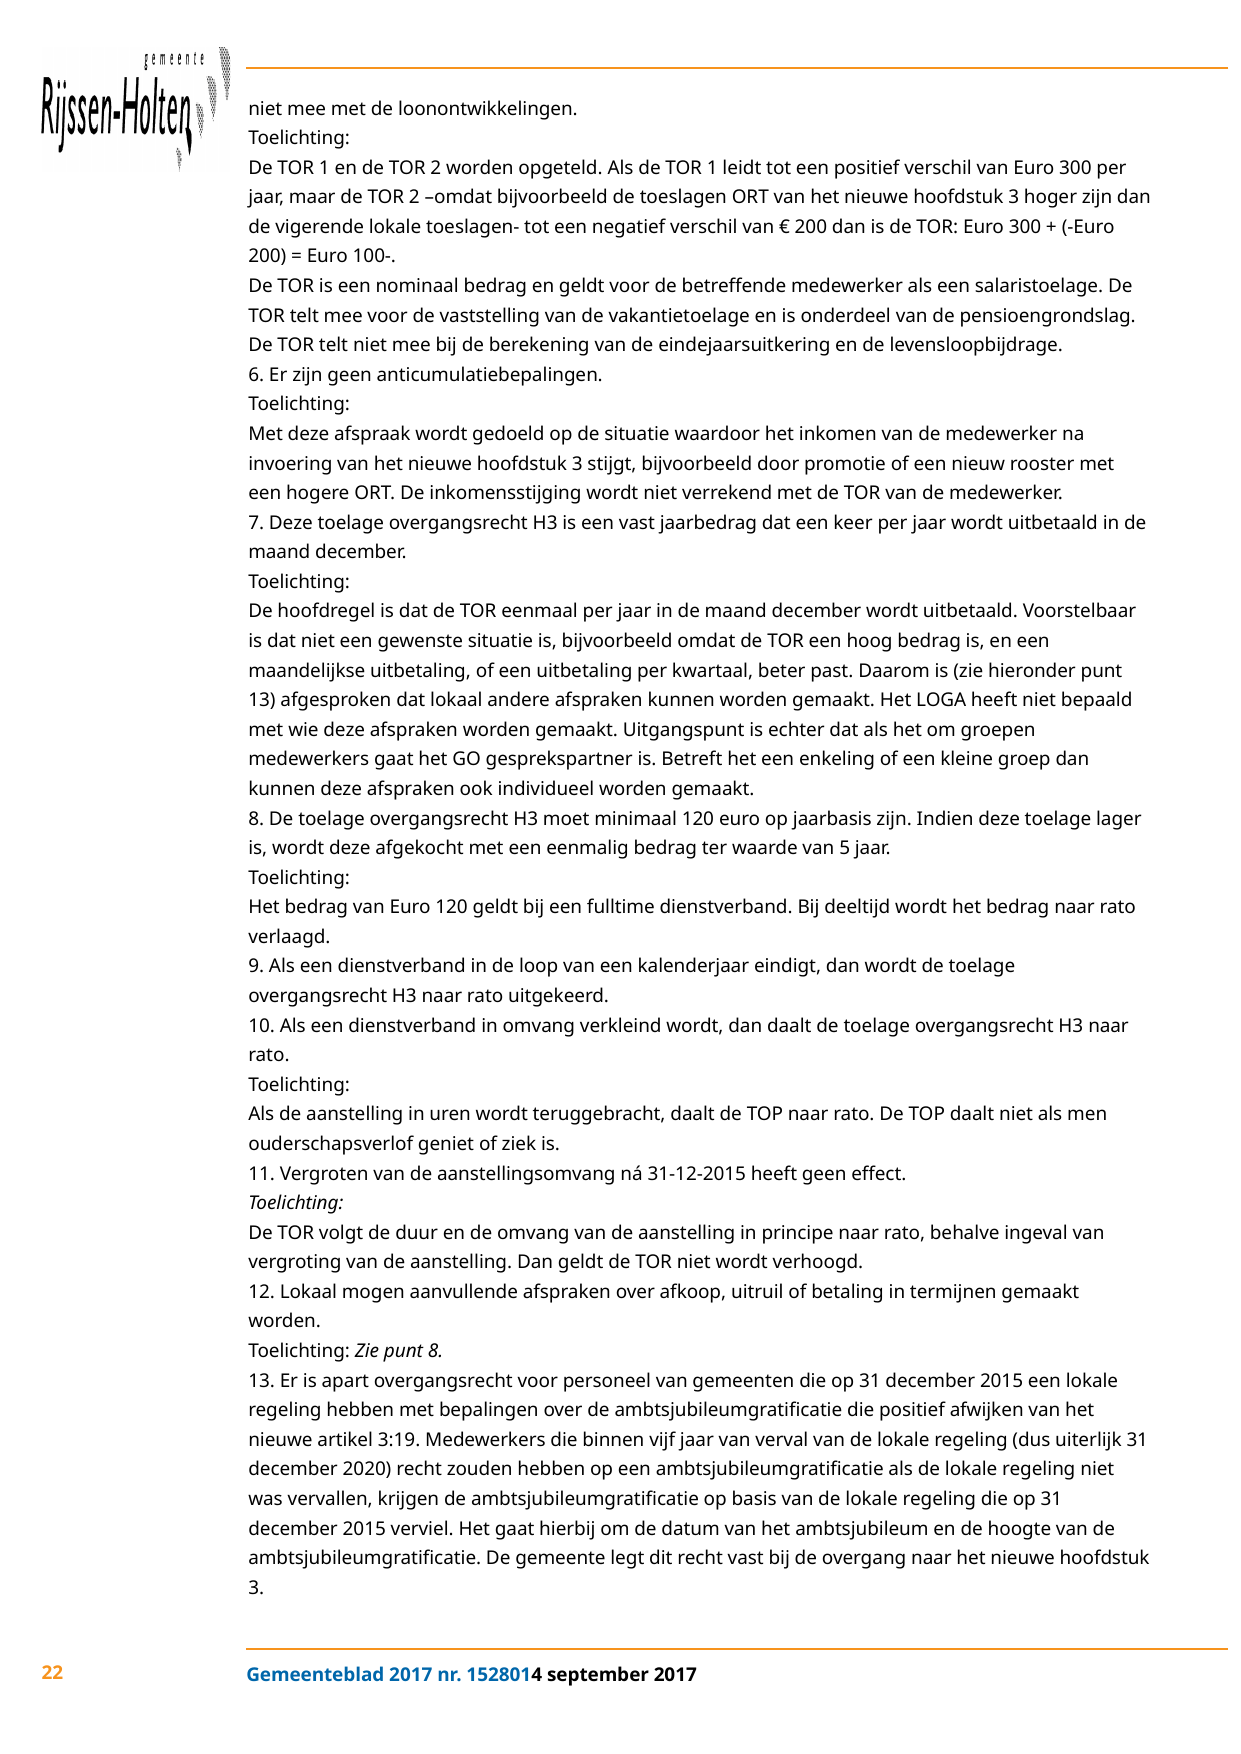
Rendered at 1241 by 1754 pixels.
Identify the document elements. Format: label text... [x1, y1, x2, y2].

text Met deze afspraak wordt gedoeld op de situatie waardoor het inkomen van de medewerker na invoering van het nieuwe hoofdstuk 3 stijgt, bijvoorbeeld door promotie of een nieuw rooster met een hogere ORT. De inkomensstijging wordt niet verrekend met de TOR van de medewerker. [248, 420, 1152, 505]
text Toelichting: Zie punt 8. [248, 1337, 1152, 1363]
text Toelichting: [248, 864, 1152, 890]
text 11. Vergroten van de aanstellingsomvang ná 31-12-2015 heeft geen effect. [248, 1160, 1152, 1186]
text Toelichting: [248, 568, 1152, 594]
text 8. De toelage overgangsrecht H3 moet minimaal 120 euro op jaarbasis zijn. Indien deze toelage lager is, wordt deze afgekocht met een eenmalig bedrag ter waarde van 5 jaar. [248, 805, 1152, 860]
text Toelichting: [248, 1189, 1152, 1215]
text De TOR volgt de duur en de omvang van de aanstelling in principe naar rato, behalve ingeval van vergroting van de aanstelling. Dan geldt de TOR niet wordt verhoogd. [248, 1219, 1152, 1274]
text Als de aanstelling in uren wordt teruggebracht, daalt de TOP naar rato. De TOP daalt niet als men ouderschapsverlof geniet of ziek is. [248, 1101, 1152, 1156]
text De hoofdregel is dat de TOR eenmaal per jaar in de maand december wordt uitbetaald. Voorstelbaar is dat niet een gewenste situatie is, bijvoorbeeld omdat de TOR een hoog bedrag is, en een maandelijkse uitbetaling, of een uitbetaling per kwartaal, beter past. Daarom is (zie hieronder punt 13) afgesproken dat lokaal andere afspraken kunnen worden gemaakt. Het LOGA heeft niet bepaald met wie deze afspraken worden gemaakt. Uitgangspunt is echter dat als het om groepen medewerkers gaat het GO gesprekspartner is. Betreft het een enkeling of een kleine groep dan kunnen deze afspraken ook individueel worden gemaakt. [248, 598, 1152, 801]
text 7. Deze toelage overgangsrecht H3 is een vast jaarbedrag dat een keer per jaar wordt uitbetaald in de maand december. [248, 509, 1152, 564]
text Het bedrag van Euro 120 geldt bij een fulltime dienstverband. Bij deeltijd wordt het bedrag naar rato verlaagd. [248, 893, 1152, 949]
text De TOR is een nominaal bedrag en geldt voor de betreffende medewerker als een salaristoelage. De TOR telt mee voor de vaststelling van de vakantietoelage en is onderdeel van de pensioengrondslag. De TOR telt niet mee bij de berekening van de eindejaarsuitkering en de levensloopbijdrage. [248, 272, 1152, 357]
text 6. Er zijn geen anticumulatiebepalingen. [248, 361, 1152, 387]
text 13. Er is apart overgangsrecht voor personeel van gemeenten die op 31 december 2015 een lokale regeling hebben met bepalingen over de ambtsjubileumgratificatie die positief afwijken van het nieuwe artikel 3:19. Medewerkers die binnen vijf jaar van verval van de lokale regeling (dus uiterlijk 31 december 2020) recht zouden hebben op een ambtsjubileumgratificatie als de lokale regeling niet was vervallen, krijgen de ambtsjubileumgratificatie op basis van de lokale regeling die op 31 december 2015 verviel. Het gaat hierbij om de datum van het ambtsjubileum en de hoogte van de ambtsjubileumgratificatie. De gemeente legt dit recht vast bij de overgang naar het nieuwe hoofdstuk 3. [248, 1367, 1152, 1600]
text Toelichting: [248, 1071, 1152, 1097]
text Toelichting: [248, 391, 1152, 416]
text 12. Lokaal mogen aanvullende afspraken over afkoop, uitruil of betaling in termijnen gemaakt worden. [248, 1278, 1152, 1333]
text De TOR 1 en de TOR 2 worden opgeteld. Als de TOR 1 leidt tot een positief verschil van Euro 300 per jaar, maar de TOR 2 –omdat bijvoorbeeld de toeslagen ORT van het nieuwe hoofdstuk 3 hoger zijn dan de vigerende lokale toeslagen- tot een negatief verschil van € 200 dan is de TOR: Euro 300 + (-Euro 200) = Euro 100-. [248, 154, 1152, 268]
text 10. Als een dienstverband in omvang verkleind wordt, dan daalt de toelage overgangsrecht H3 naar rato. [248, 1012, 1152, 1067]
picture [41, 47, 231, 172]
text niet mee met de loonontwikkelingen. [248, 95, 1152, 121]
text Toelichting: [248, 124, 1152, 150]
text 9. Als een dienstverband in de loop van een kalenderjaar eindigt, dan wordt de toelage overgangsrecht H3 naar rato uitgekeerd. [248, 953, 1152, 1008]
